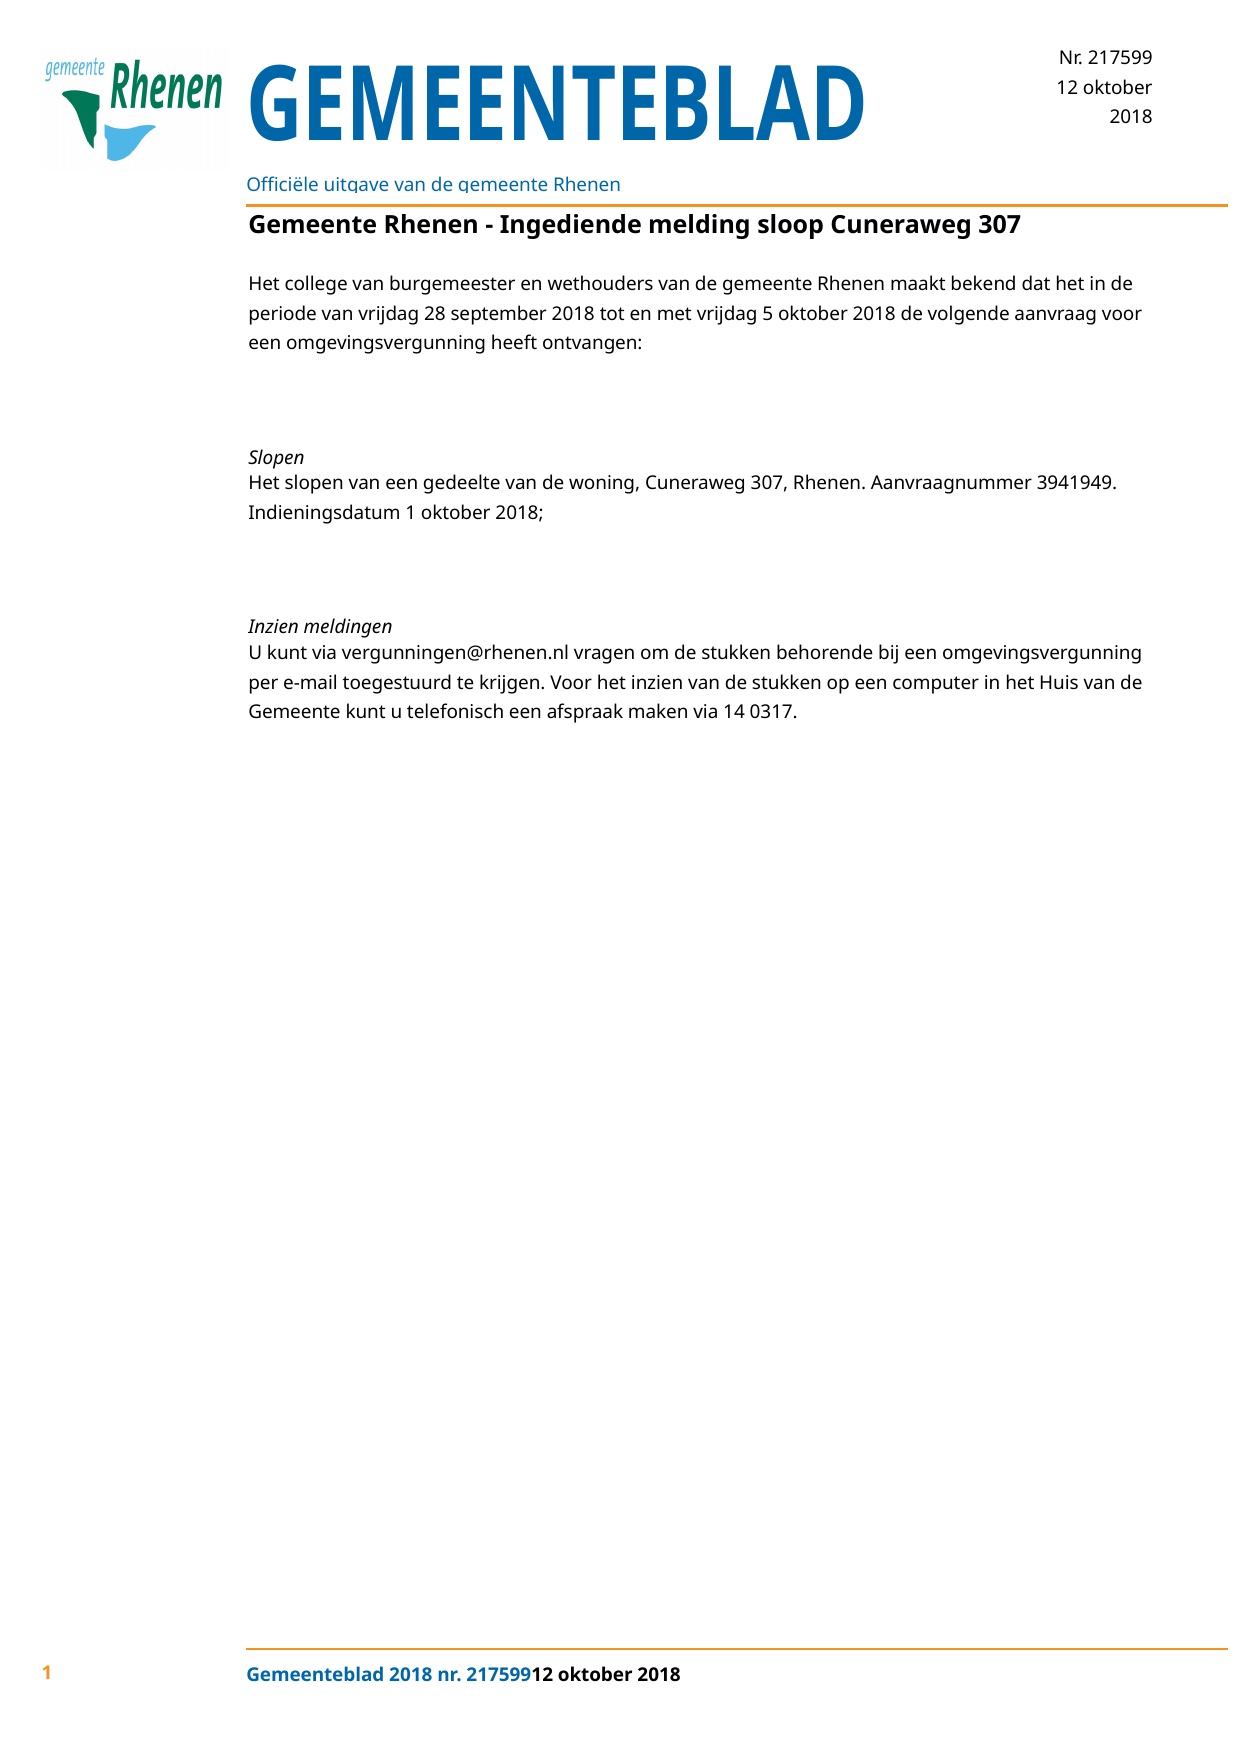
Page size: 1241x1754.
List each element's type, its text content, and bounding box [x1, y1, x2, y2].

text U kunt via vergunningen@rhenen.nl vragen om de stukken behorende bij een omgevingsvergunning per e-mail toegestuurd te krijgen. Voor het inzien van de stukken op een computer in het Huis van de Gemeente kunt u telefonisch een afspraak maken via 14 0317. [248, 639, 1152, 724]
text Het college van burgemeester en wethouders van de gemeente Rhenen maakt bekend dat het in de periode van vrijdag 28 september 2018 tot en met vrijdag 5 oktober 2018 de volgende aanvraag voor een omgevingsvergunning heeft ontvangen: [248, 270, 1152, 355]
picture [41, 47, 231, 172]
text Inzien meldingen [248, 613, 1152, 639]
text Gemeente Rhenen - Ingediende melding sloop Cuneraweg 307 [248, 207, 1152, 241]
text Het slopen van een gedeelte van de woning, Cuneraweg 307, Rhenen. Aanvraagnummer 3941949. Indieningsdatum 1 oktober 2018; [248, 469, 1152, 525]
text Slopen [248, 444, 1152, 469]
